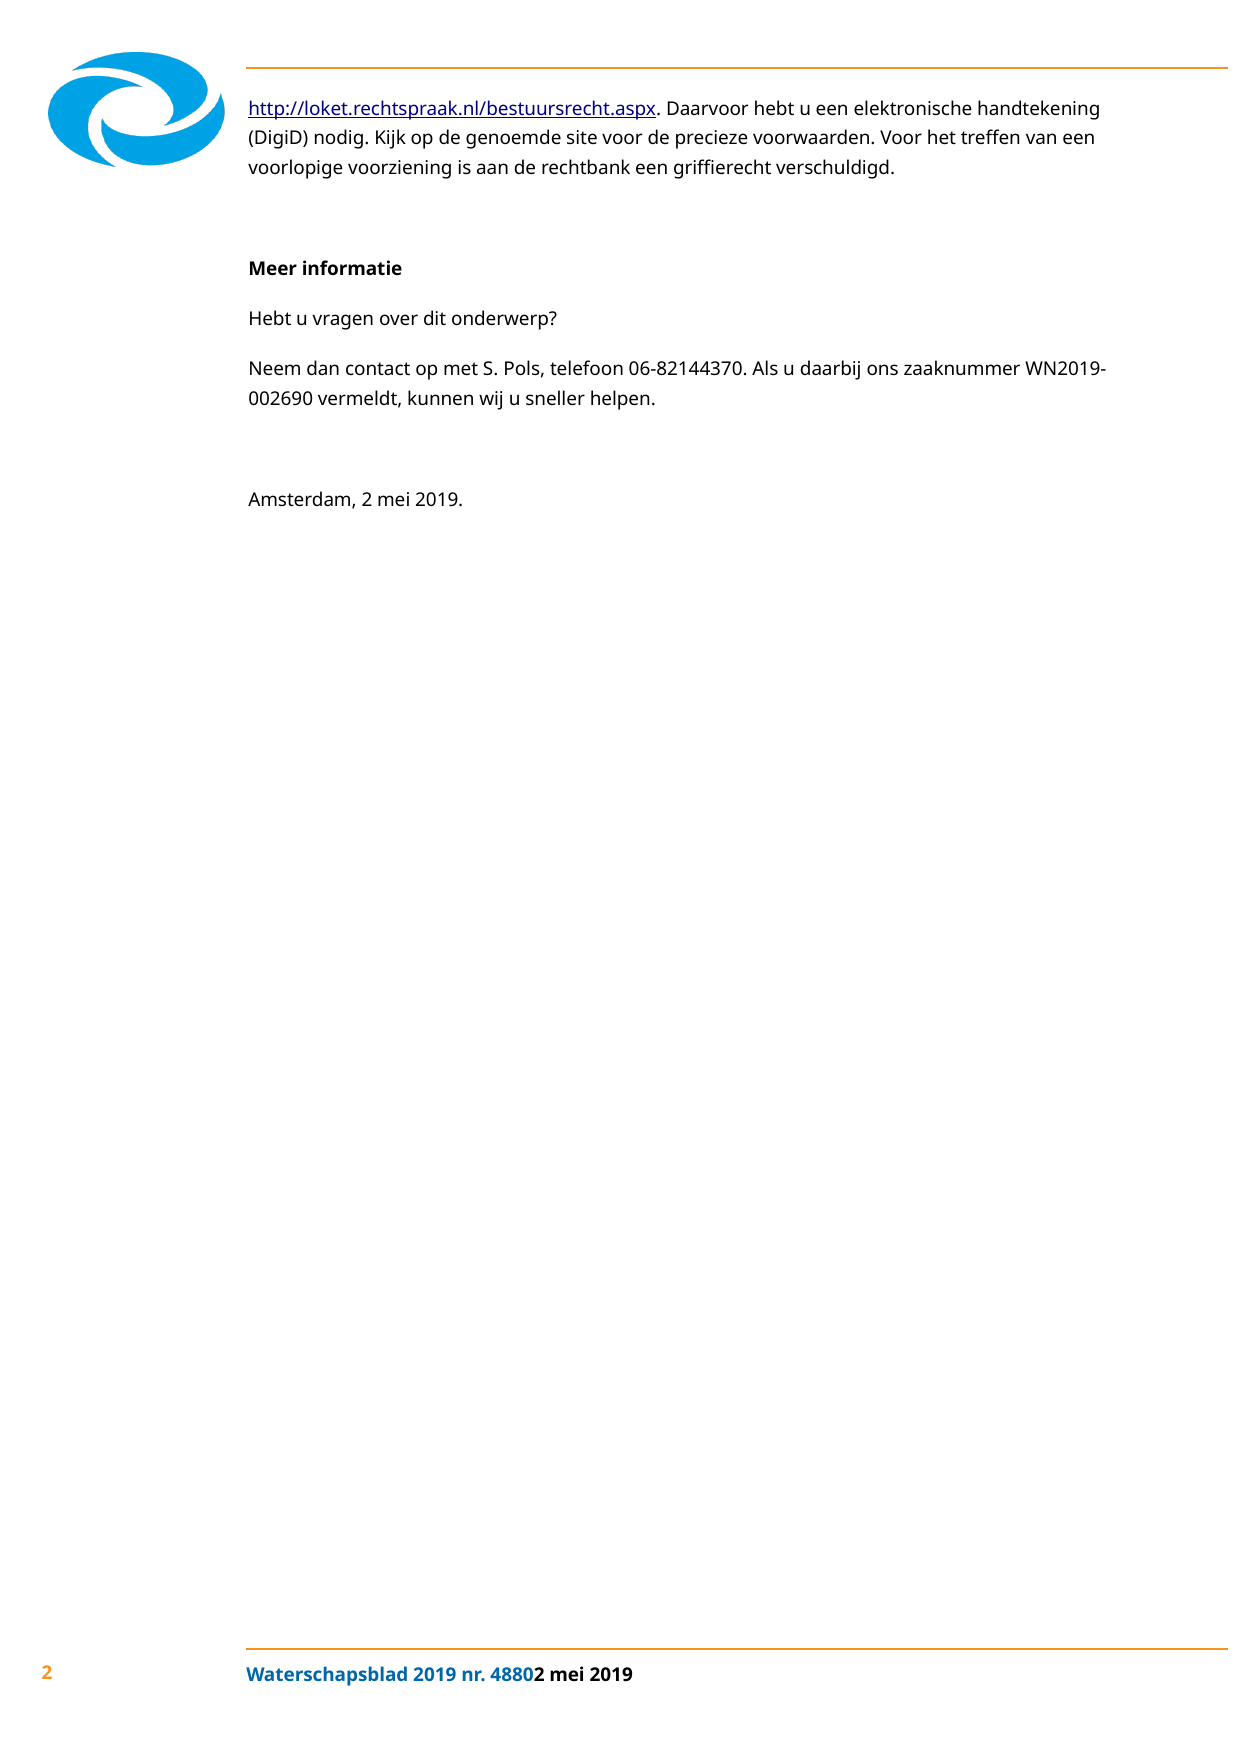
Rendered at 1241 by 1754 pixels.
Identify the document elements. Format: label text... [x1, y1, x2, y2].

text Amsterdam, 2 mei 2019. [248, 486, 1152, 512]
text Meer informatie [248, 255, 1152, 281]
text Hebt u vragen over dit onderwerp? [248, 305, 1152, 331]
text Neem dan contact op met S. Pols, telefoon 06-82144370. Als u daarbij ons zaaknummer WN2019-002690 vermeldt, kunnen wij u sneller helpen. [248, 356, 1152, 411]
text http://loket.rechtspraak.nl/bestuursrecht.aspx. Daarvoor hebt u een elektronische handtekening (DigiD) nodig. Kijk op de genoemde site voor de precieze voorwaarden. Voor het treffen van een voorlopige voorziening is aan de rechtbank een griffierecht verschuldigd. [248, 95, 1152, 180]
picture [41, 47, 231, 172]
